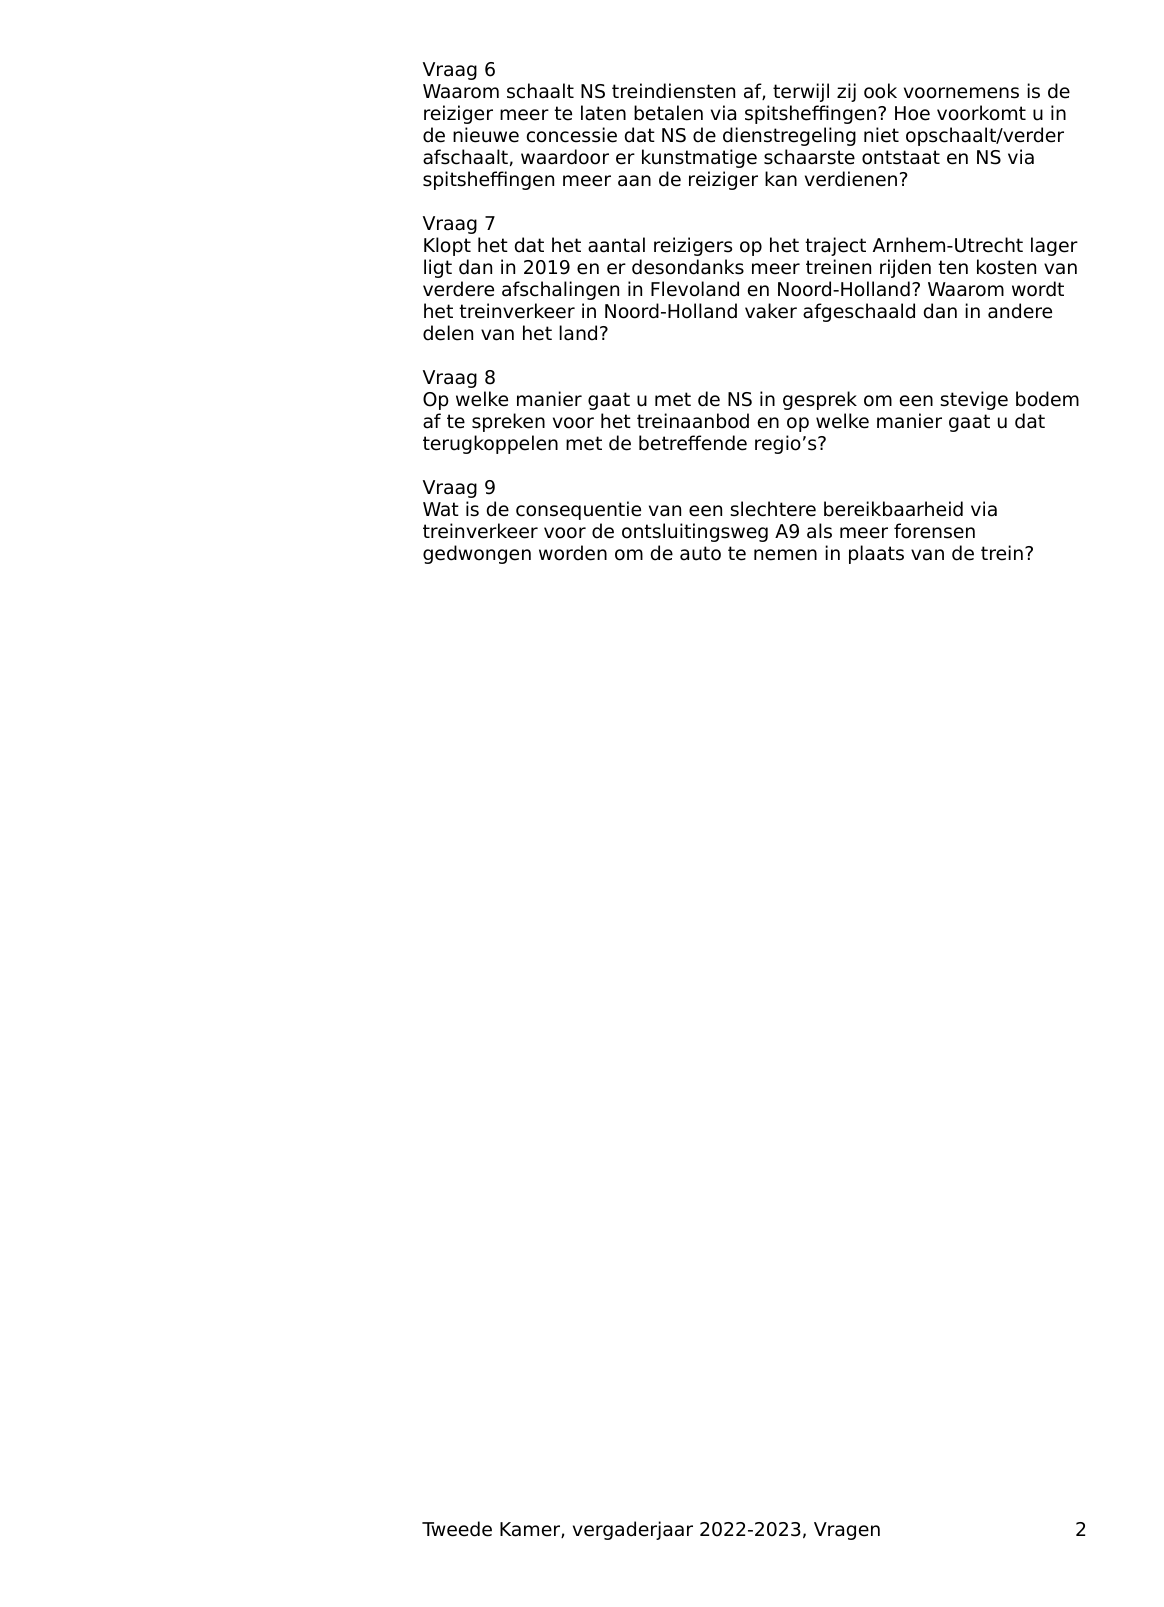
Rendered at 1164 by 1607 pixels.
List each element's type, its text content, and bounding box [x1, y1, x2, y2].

text Vraag 9 [422, 477, 1087, 499]
text Vraag 6 [422, 59, 1087, 81]
text Op welke manier gaat u met de NS in gesprek om een stevige bodem af te spreken voor het treinaanbod en op welke manier gaat u dat terugkoppelen met de betreffende regio’s? [422, 389, 1087, 455]
text Vraag 8 [422, 367, 1087, 389]
text Waarom schaalt NS treindiensten af, terwijl zij ook voornemens is de reiziger meer te laten betalen via spitsheffingen? Hoe voorkomt u in de nieuwe concessie dat NS de dienstregeling niet opschaalt/verder afschaalt, waardoor er kunstmatige schaarste ontstaat en NS via spitsheffingen meer aan de reiziger kan verdienen? [422, 81, 1087, 191]
text Klopt het dat het aantal reizigers op het traject Arnhem-Utrecht lager ligt dan in 2019 en er desondanks meer treinen rijden ten kosten van verdere afschalingen in Flevoland en Noord-Holland? Waarom wordt het treinverkeer in Noord-Holland vaker afgeschaald dan in andere delen van het land? [422, 235, 1087, 345]
text Wat is de consequentie van een slechtere bereikbaarheid via treinverkeer voor de ontsluitingsweg A9 als meer forensen gedwongen worden om de auto te nemen in plaats van de trein? [422, 499, 1087, 565]
text Vraag 7 [422, 213, 1087, 235]
